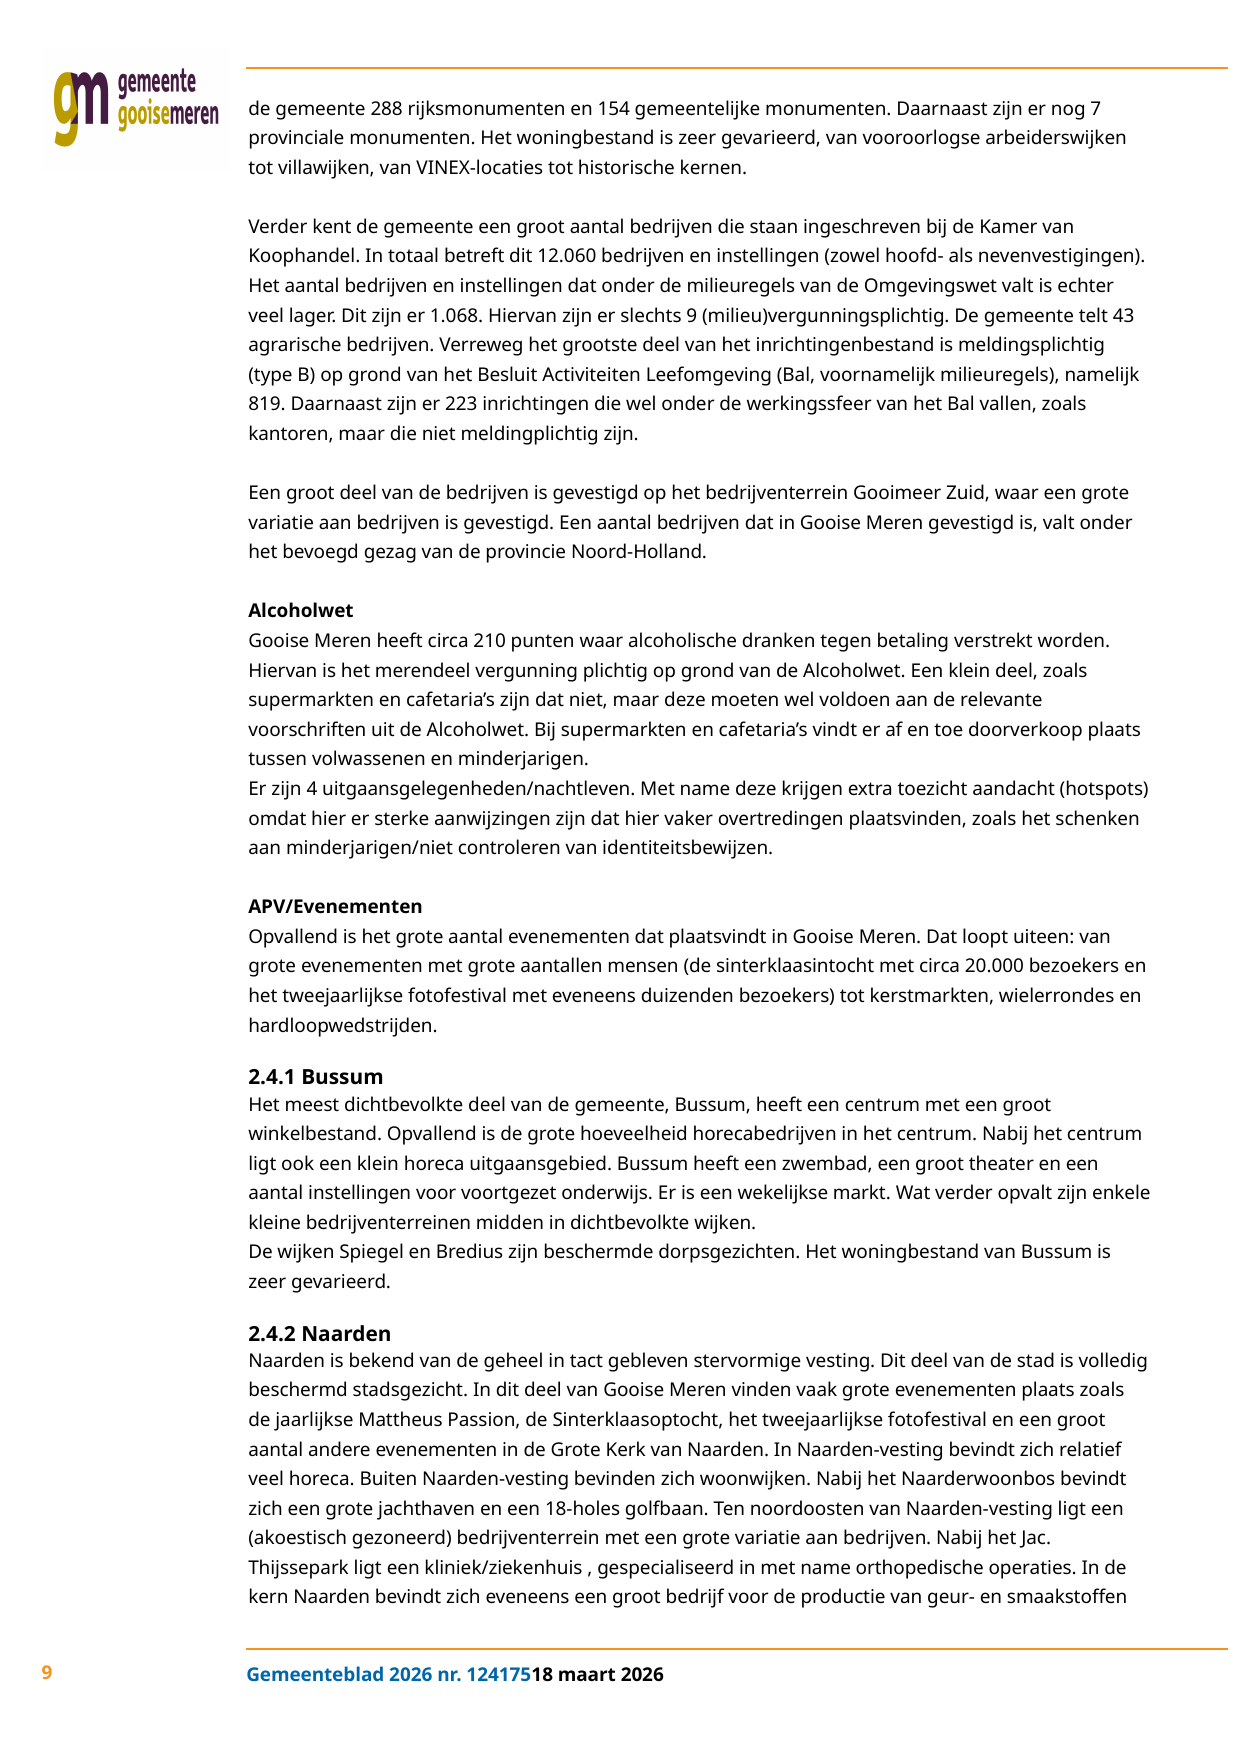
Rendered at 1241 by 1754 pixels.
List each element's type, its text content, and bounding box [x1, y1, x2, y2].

text Het aantal bedrijven en instellingen dat onder de milieuregels van de Omgevingswet valt is echter veel lager. Dit zijn er 1.068. Hiervan zijn er slechts 9 (milieu)vergunningsplichtig. De gemeente telt 43 agrarische bedrijven. Verreweg het grootste deel van het inrichtingenbestand is meldingsplichtig (type B) op grond van het Besluit Activiteiten Leefomgeving (Bal, voornamelijk milieuregels), namelijk 819. Daarnaast zijn er 223 inrichtingen die wel onder de werkingssfeer van het Bal vallen, zoals kantoren, maar die niet meldingplichtig zijn. [248, 272, 1152, 446]
text Naarden is bekend van de geheel in tact gebleven stervormige vesting. Dit deel van de stad is volledig beschermd stadsgezicht. In dit deel van Gooise Meren vinden vaak grote evenementen plaats zoals de jaarlijkse Mattheus Passion, de Sinterklaasoptocht, het tweejaarlijkse fotofestival en een groot aantal andere evenementen in de Grote Kerk van Naarden. In Naarden-vesting bevindt zich relatief veel horeca. Buiten Naarden-vesting bevinden zich woonwijken. Nabij het Naarderwoonbos bevindt zich een grote jachthaven en een 18-holes golfbaan. Ten noordoosten van Naarden-vesting ligt een (akoestisch gezoneerd) bedrijventerrein met een grote variatie aan bedrijven. Nabij het Jac. Thijssepark ligt een kliniek/ziekenhuis , gespecialiseerd in met name orthopedische operaties. In de kern Naarden bevindt zich eveneens een groot bedrijf voor de productie van geur- en smaakstoffen [248, 1347, 1152, 1609]
text Opvallend is het grote aantal evenementen dat plaatsvindt in Gooise Meren. Dat loopt uiteen: van grote evenementen met grote aantallen mensen (de sinterklaasintocht met circa 20.000 bezoekers en het tweejaarlijkse fotofestival met eveneens duizenden bezoekers) tot kerstmarkten, wielerrondes en hardloopwedstrijden. [248, 923, 1152, 1038]
text 2.4.2 Naarden [248, 1319, 1152, 1347]
text Een groot deel van de bedrijven is gevestigd op het bedrijventerrein Gooimeer Zuid, waar een grote variatie aan bedrijven is gevestigd. Een aantal bedrijven dat in Gooise Meren gevestigd is, valt onder het bevoegd gezag van de provincie Noord-Holland. [248, 479, 1152, 564]
text Het meest dichtbevolkte deel van de gemeente, Bussum, heeft een centrum met een groot winkelbestand. Opvallend is de grote hoeveelheid horecabedrijven in het centrum. Nabij het centrum ligt ook een klein horeca uitgaansgebied. Bussum heeft een zwembad, een groot theater en een aantal instellingen voor voortgezet onderwijs. Er is een wekelijkse markt. Wat verder opvalt zijn enkele kleine bedrijventerreinen midden in dichtbevolkte wijken. [248, 1091, 1152, 1235]
text De wijken Spiegel en Bredius zijn beschermde dorpsgezichten. Het woningbestand van Bussum is zeer gevarieerd. [248, 1239, 1152, 1294]
text APV/Evenementen [248, 893, 1152, 919]
text Gooise Meren heeft circa 210 punten waar alcoholische dranken tegen betaling verstrekt worden. Hiervan is het merendeel vergunning plichtig op grond van de Alcoholwet. Een klein deel, zoals supermarkten en cafetaria’s zijn dat niet, maar deze moeten wel voldoen aan de relevante voorschriften uit de Alcoholwet. Bij supermarkten en cafetaria’s vindt er af en toe doorverkoop plaats tussen volwassenen en minderjarigen. [248, 627, 1152, 771]
text Verder kent de gemeente een groot aantal bedrijven die staan ingeschreven bij de Kamer van Koophandel. In totaal betreft dit 12.060 bedrijven en instellingen (zowel hoofd- als nevenvestigingen). [248, 213, 1152, 268]
picture [41, 47, 231, 172]
text de gemeente 288 rijksmonumenten en 154 gemeentelijke monumenten. Daarnaast zijn er nog 7 provinciale monumenten. Het woningbestand is zeer gevarieerd, van vooroorlogse arbeiderswijken tot villawijken, van VINEX-locaties tot historische kernen. [248, 95, 1152, 180]
text Alcoholwet [248, 598, 1152, 623]
text 2.4.1 Bussum [248, 1062, 1152, 1091]
text Er zijn 4 uitgaansgelegenheden/nachtleven. Met name deze krijgen extra toezicht aandacht (hotspots) omdat hier er sterke aanwijzingen zijn dat hier vaker overtredingen plaatsvinden, zoals het schenken aan minderjarigen/niet controleren van identiteitsbewijzen. [248, 775, 1152, 860]
